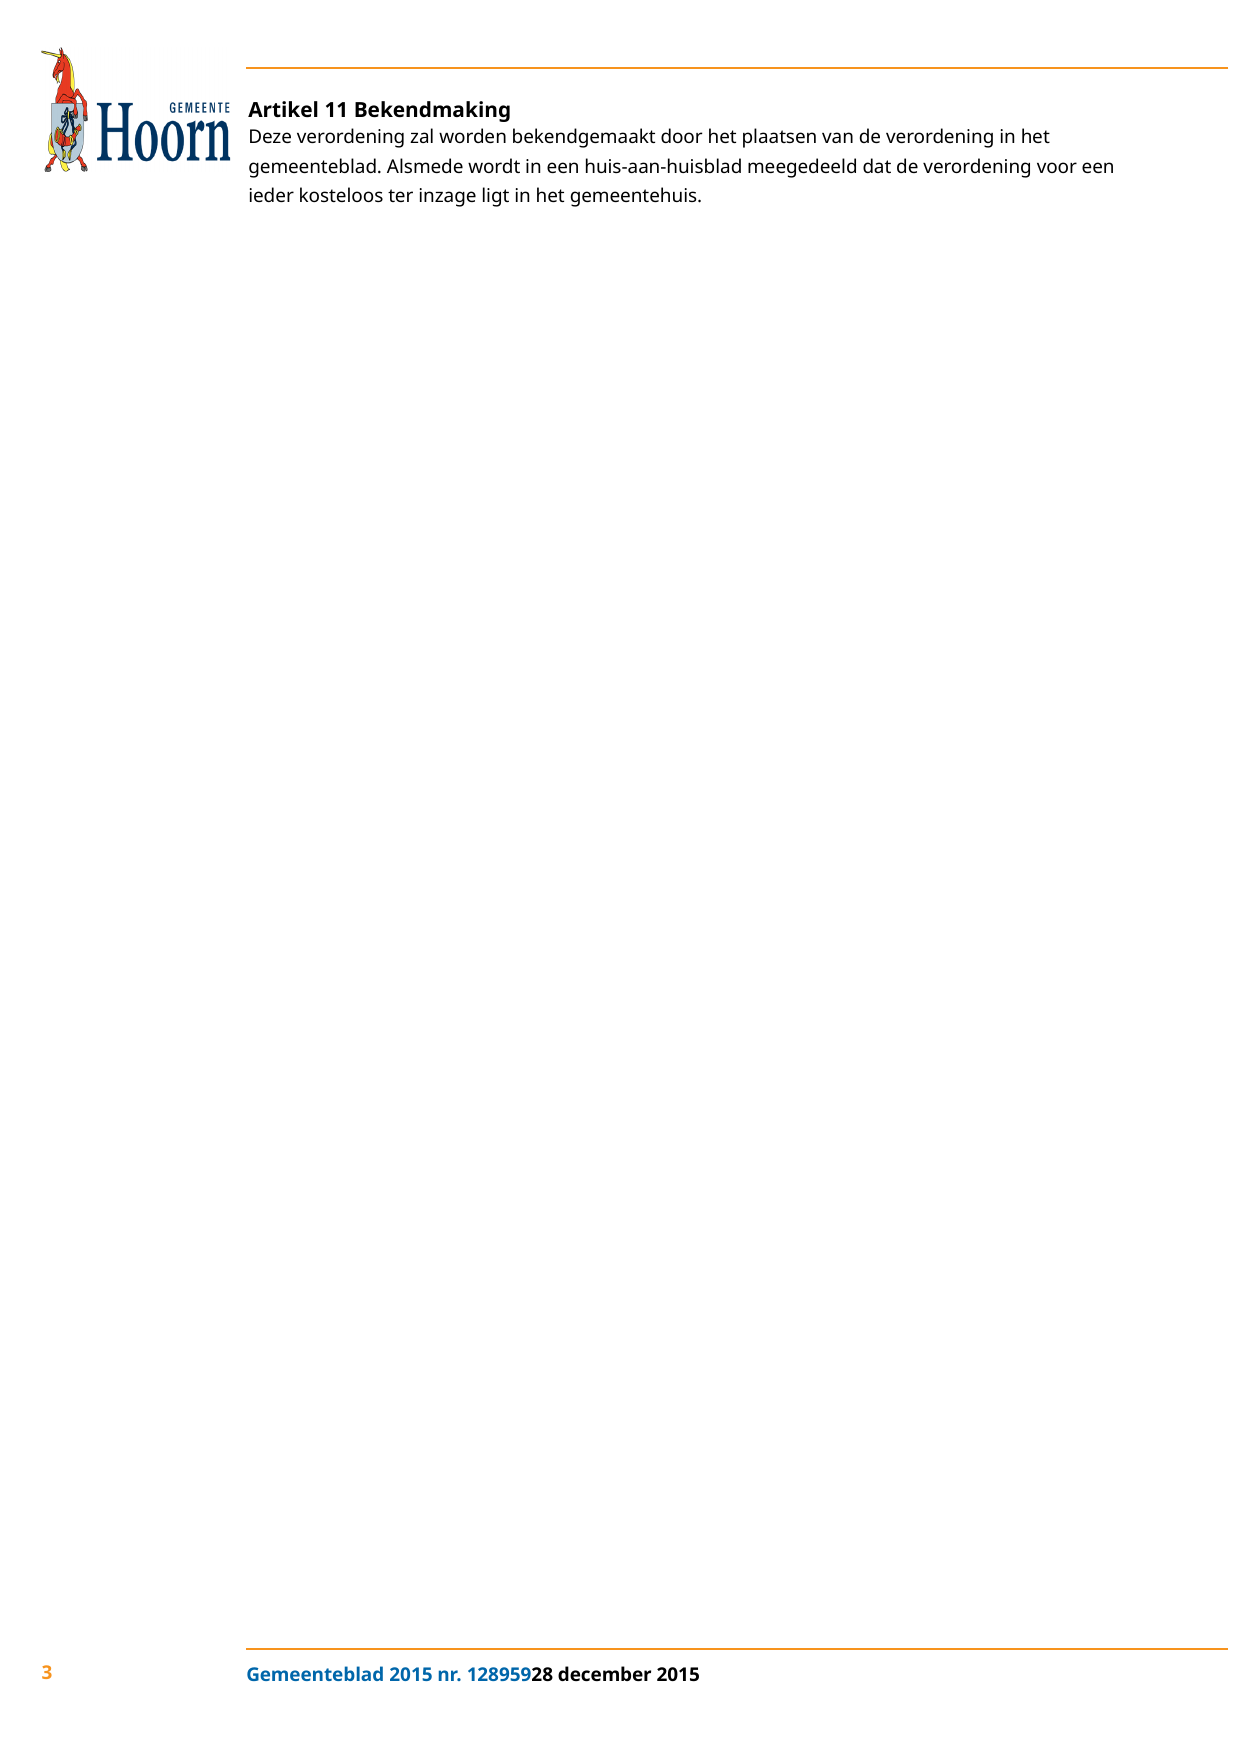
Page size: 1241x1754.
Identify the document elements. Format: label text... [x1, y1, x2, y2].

text Deze verordening zal worden bekendgemaakt door het plaatsen van de verordening in het gemeenteblad. Alsmede wordt in een huis-aan-huisblad meegedeeld dat de verordening voor een ieder kosteloos ter inzage ligt in het gemeentehuis. [248, 123, 1152, 208]
text Artikel 11 Bekendmaking [248, 95, 1152, 123]
picture [41, 47, 231, 172]
